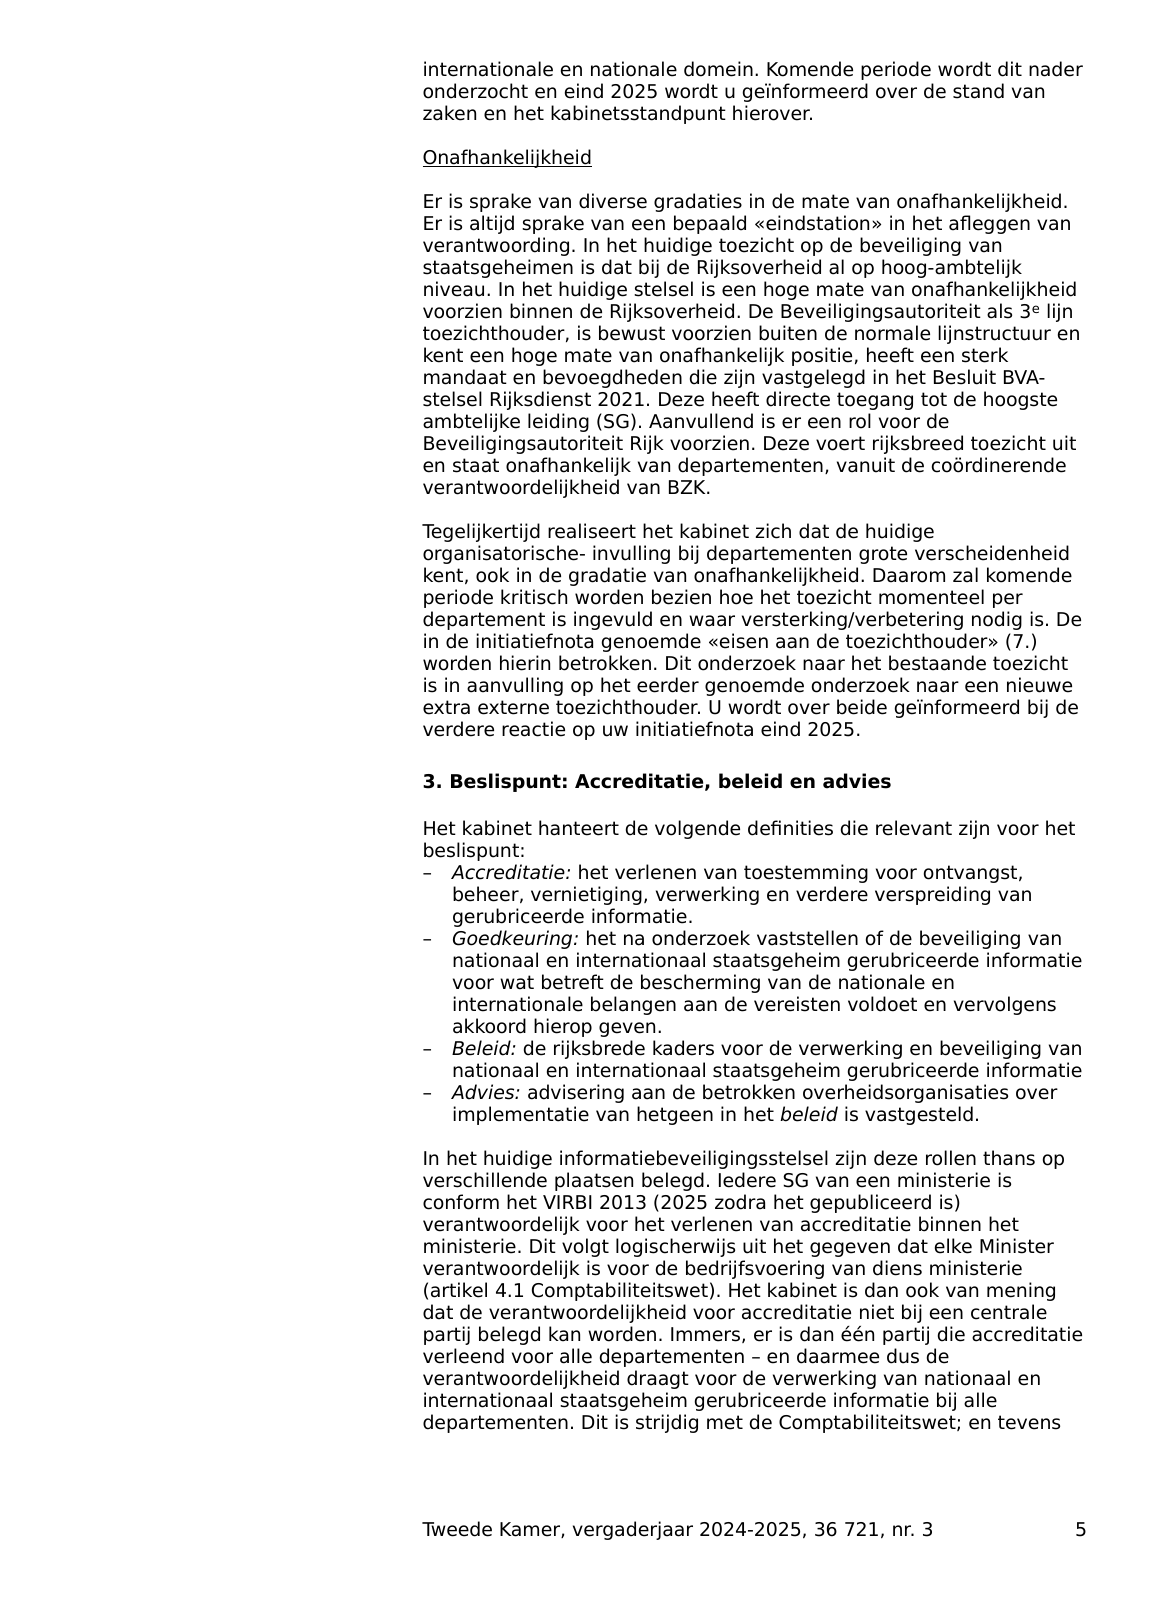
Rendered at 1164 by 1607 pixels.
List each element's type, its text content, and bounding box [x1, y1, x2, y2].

text Er is sprake van diverse gradaties in de mate van onafhankelijkheid. Er is altijd sprake van een bepaald «eindstation» in het afleggen van verantwoording. In het huidige toezicht op de beveiliging van staatsgeheimen is dat bij de Rijksoverheid al op hoog-ambtelijk niveau. In het huidige stelsel is een hoge mate van onafhankelijkheid voorzien binnen de Rijksoverheid. De Beveiligingsautoriteit als 3e lijn toezichthouder, is bewust voorzien buiten de normale lijnstructuur en kent een hoge mate van onafhankelijk positie, heeft een sterk mandaat en bevoegdheden die zijn vastgelegd in het Besluit BVA-stelsel Rijksdienst 2021. Deze heeft directe toegang tot de hoogste ambtelijke leiding (SG). Aanvullend is er een rol voor de Beveiligingsautoriteit Rijk voorzien. Deze voert rijksbreed toezicht uit en staat onafhankelijk van departementen, vanuit de coördinerende verantwoordelijkheid van BZK. [422, 191, 1087, 499]
text Het kabinet hanteert de volgende definities die relevant zijn voor het beslispunt: [422, 818, 1087, 862]
text – Advies: advisering aan de betrokken overheidsorganisaties over implementatie van hetgeen in het beleid is vastgesteld. [422, 1082, 1087, 1126]
text – Accreditatie: het verlenen van toestemming voor ontvangst, beheer, vernietiging, verwerking en verdere verspreiding van gerubriceerde informatie. [422, 862, 1087, 928]
text internationale en nationale domein. Komende periode wordt dit nader onderzocht en eind 2025 wordt u geïnformeerd over de stand van zaken en het kabinetsstandpunt hierover. [422, 59, 1087, 125]
text – Goedkeuring: het na onderzoek vaststellen of de beveiliging van nationaal en internationaal staatsgeheim gerubriceerde informatie voor wat betreft de bescherming van de nationale en internationale belangen aan de vereisten voldoet en vervolgens akkoord hierop geven. [422, 928, 1087, 1038]
text Tegelijkertijd realiseert het kabinet zich dat de huidige organisatorische- invulling bij departementen grote verscheidenheid kent, ook in de gradatie van onafhankelijkheid. Daarom zal komende periode kritisch worden bezien hoe het toezicht momenteel per departement is ingevuld en waar versterking/verbetering nodig is. De in de initiatiefnota genoemde «eisen aan de toezichthouder» (7.) worden hierin betrokken. Dit onderzoek naar het bestaande toezicht is in aanvulling op het eerder genoemde onderzoek naar een nieuwe extra externe toezichthouder. U wordt over beide geïnformeerd bij de verdere reactie op uw initiatiefnota eind 2025. [422, 521, 1087, 741]
subtitle Onafhankelijkheid [422, 147, 1087, 169]
subtitle 3. Beslispunt: Accreditatie, beleid en advies [422, 771, 1087, 793]
text – Beleid: de rijksbrede kaders voor de verwerking en beveiliging van nationaal en internationaal staatsgeheim gerubriceerde informatie [422, 1038, 1087, 1082]
text In het huidige informatiebeveiligingsstelsel zijn deze rollen thans op verschillende plaatsen belegd. Iedere SG van een ministerie is conform het VIRBI 2013 (2025 zodra het gepubliceerd is) verantwoordelijk voor het verlenen van accreditatie binnen het ministerie. Dit volgt logischerwijs uit het gegeven dat elke Minister verantwoordelijk is voor de bedrijfsvoering van diens ministerie (artikel 4.1 Comptabiliteitswet). Het kabinet is dan ook van mening dat de verantwoordelijkheid voor accreditatie niet bij een centrale partij belegd kan worden. Immers, er is dan één partij die accreditatie verleend voor alle departementen – en daarmee dus de verantwoordelijkheid draagt voor de verwerking van nationaal en internationaal staatsgeheim gerubriceerde informatie bij alle departementen. Dit is strijdig met de Comptabiliteitswet; en tevens [422, 1148, 1087, 1434]
